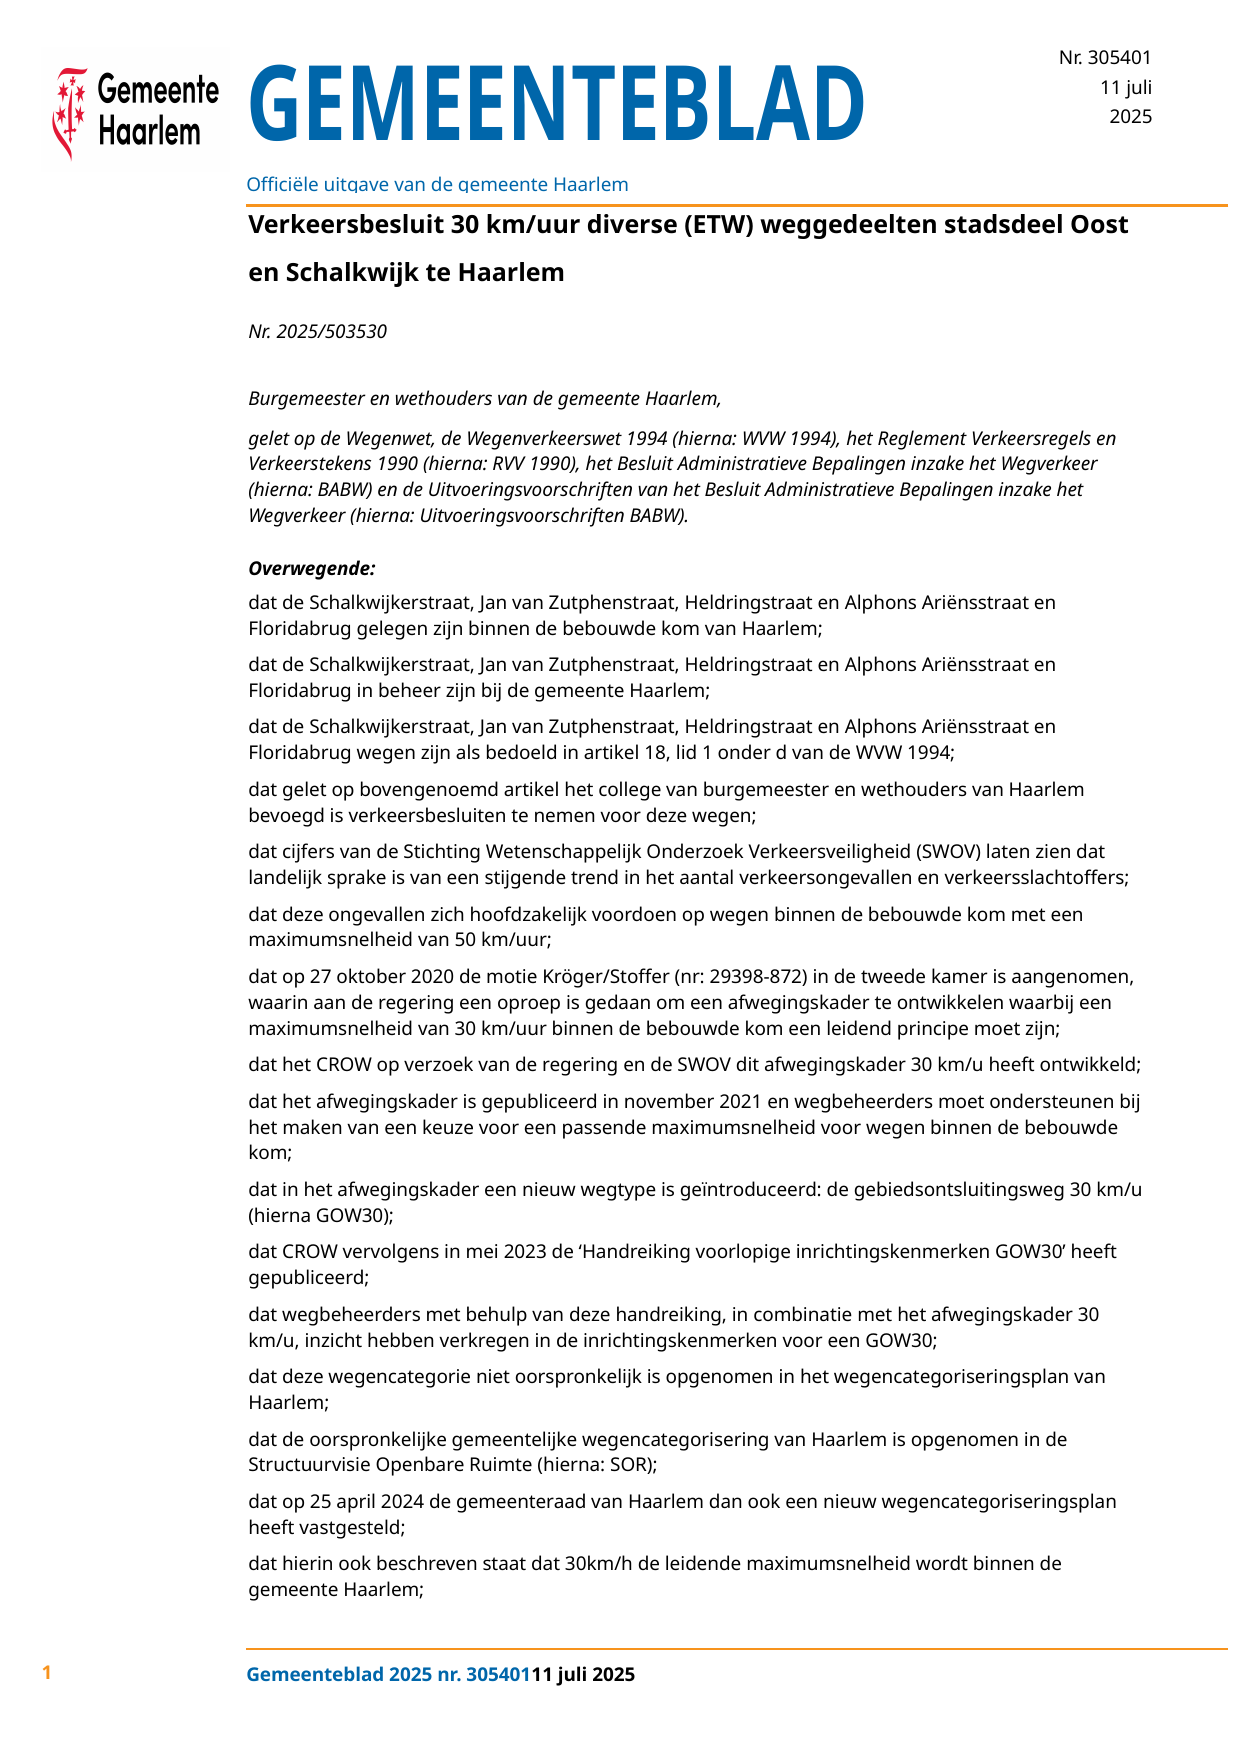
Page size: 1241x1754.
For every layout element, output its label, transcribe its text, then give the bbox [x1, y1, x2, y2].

text dat gelet op bovengenoemd artikel het college van burgemeester en wethouders van Haarlem bevoegd is verkeersbesluiten te nemen voor deze wegen; [248, 776, 1152, 828]
text dat op 25 april 2024 de gemeenteraad van Haarlem dan ook een nieuw wegencategoriseringsplan heeft vastgesteld; [248, 1488, 1152, 1540]
text gelet op de Wegenwet, de Wegenverkeerswet 1994 (hierna: WVW 1994), het Reglement Verkeersregels en Verkeerstekens 1990 (hierna: RVV 1990), het Besluit Administratieve Bepalingen inzake het Wegverkeer (hierna: BABW) en de Uitvoeringsvoorschriften van het Besluit Administratieve Bepalingen inzake het Wegverkeer (hierna: Uitvoeringsvoorschriften BABW). [248, 425, 1152, 528]
text dat hierin ook beschreven staat dat 30km/h de leidende maximumsnelheid wordt binnen de gemeente Haarlem; [248, 1551, 1152, 1602]
text dat CROW vervolgens in mei 2023 de ‘Handreiking voorlopige inrichtingskenmerken GOW30’ heeft gepubliceerd; [248, 1239, 1152, 1290]
text dat deze ongevallen zich hoofdzakelijk voordoen op wegen binnen de bebouwde kom met een maximumsnelheid van 50 km/uur; [248, 901, 1152, 952]
text Overwegende: [248, 555, 1152, 581]
text dat de Schalkwijkerstraat, Jan van Zutphenstraat, Heldringstraat en Alphons Ariënsstraat en Floridabrug in beheer zijn bij de gemeente Haarlem; [248, 651, 1152, 703]
text dat op 27 oktober 2020 de motie Kröger/Stoffer (nr: 29398-872) in de tweede kamer is aangenomen, waarin aan de regering een oproep is gedaan om een afwegingskader te ontwikkelen waarbij een maximumsnelheid van 30 km/uur binnen de bebouwde kom een leidend principe moet zijn; [248, 963, 1152, 1041]
text dat het afwegingskader is gepubliceerd in november 2021 en wegbeheerders moet ondersteunen bij het maken van een keuze voor een passende maximumsnelheid voor wegen binnen de bebouwde kom; [248, 1088, 1152, 1165]
text Nr. 2025/503530 [248, 318, 1152, 344]
text dat cijfers van de Stichting Wetenschappelijk Onderzoek Verkeersveiligheid (SWOV) laten zien dat landelijk sprake is van een stijgende trend in het aantal verkeersongevallen en verkeersslachtoffers; [248, 838, 1152, 890]
text dat wegbeheerders met behulp van deze handreiking, in combinatie met het afwegingskader 30 km/u, inzicht hebben verkregen in de inrichtingskenmerken voor een GOW30; [248, 1301, 1152, 1352]
text Burgemeester en wethouders van de gemeente Haarlem, [248, 386, 1152, 411]
text dat deze wegencategorie niet oorspronkelijk is opgenomen in het wegencategoriseringsplan van Haarlem; [248, 1363, 1152, 1415]
text dat het CROW op verzoek van de regering en de SWOV dit afwegingskader 30 km/u heeft ontwikkeld; [248, 1051, 1152, 1077]
text dat de Schalkwijkerstraat, Jan van Zutphenstraat, Heldringstraat en Alphons Ariënsstraat en Floridabrug gelegen zijn binnen de bebouwde kom van Haarlem; [248, 589, 1152, 640]
text Verkeersbesluit 30 km/uur diverse (ETW) weggedeelten stadsdeel Oost en Schalkwijk te Haarlem [248, 207, 1152, 288]
picture [41, 47, 231, 172]
text dat de Schalkwijkerstraat, Jan van Zutphenstraat, Heldringstraat en Alphons Ariënsstraat en Floridabrug wegen zijn als bedoeld in artikel 18, lid 1 onder d van de WVW 1994; [248, 714, 1152, 765]
text dat in het afwegingskader een nieuw wegtype is geïntroduceerd: de gebiedsontsluitingsweg 30 km/u (hierna GOW30); [248, 1176, 1152, 1228]
text dat de oorspronkelijke gemeentelijke wegencategorisering van Haarlem is opgenomen in de Structuurvisie Openbare Ruimte (hierna: SOR); [248, 1426, 1152, 1477]
